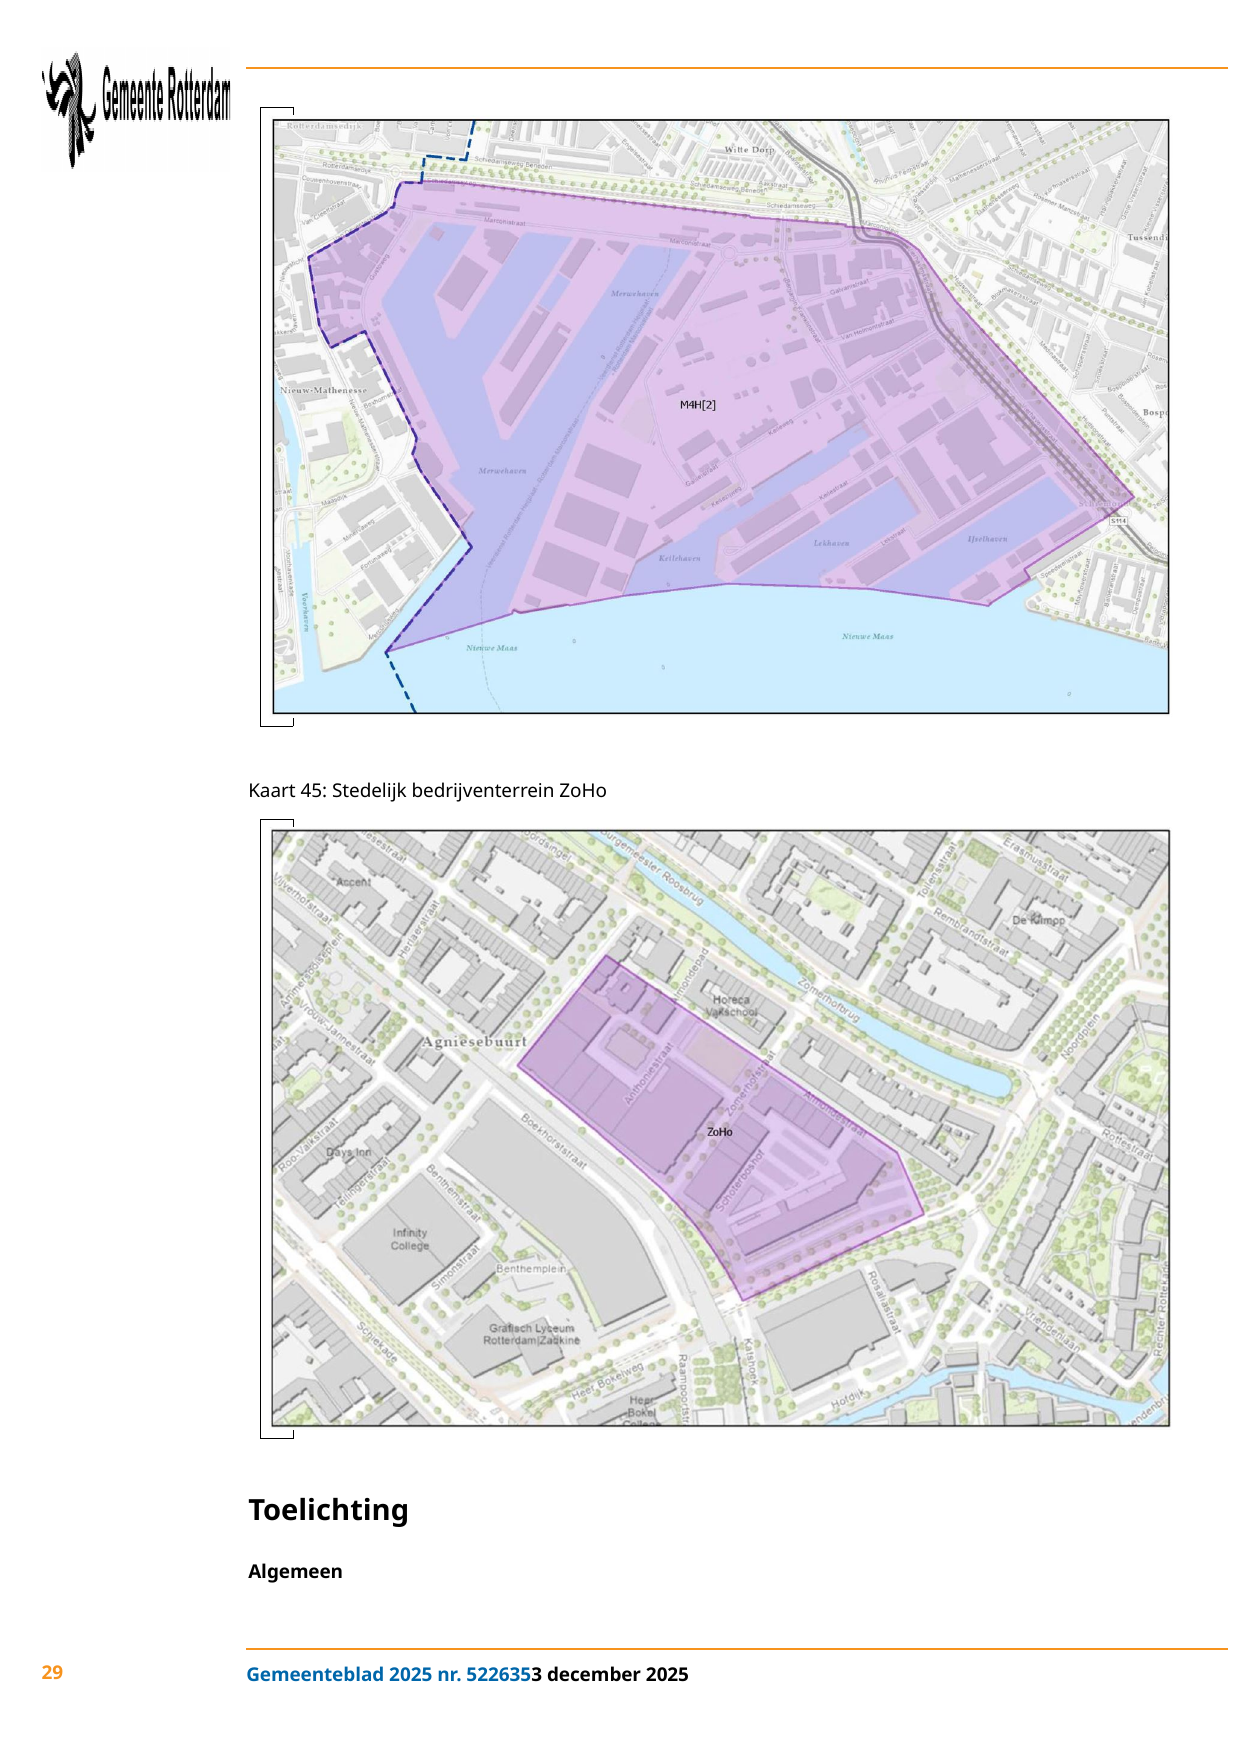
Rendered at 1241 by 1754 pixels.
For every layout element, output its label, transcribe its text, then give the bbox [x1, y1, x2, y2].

picture [268, 115, 1173, 718]
picture [268, 827, 1173, 1430]
text Algemeen [248, 1558, 1152, 1584]
text Toelichting [248, 1489, 1152, 1529]
text Kaart 45: Stedelijk bedrijventerrein ZoHo [248, 777, 1152, 803]
picture [41, 47, 231, 172]
